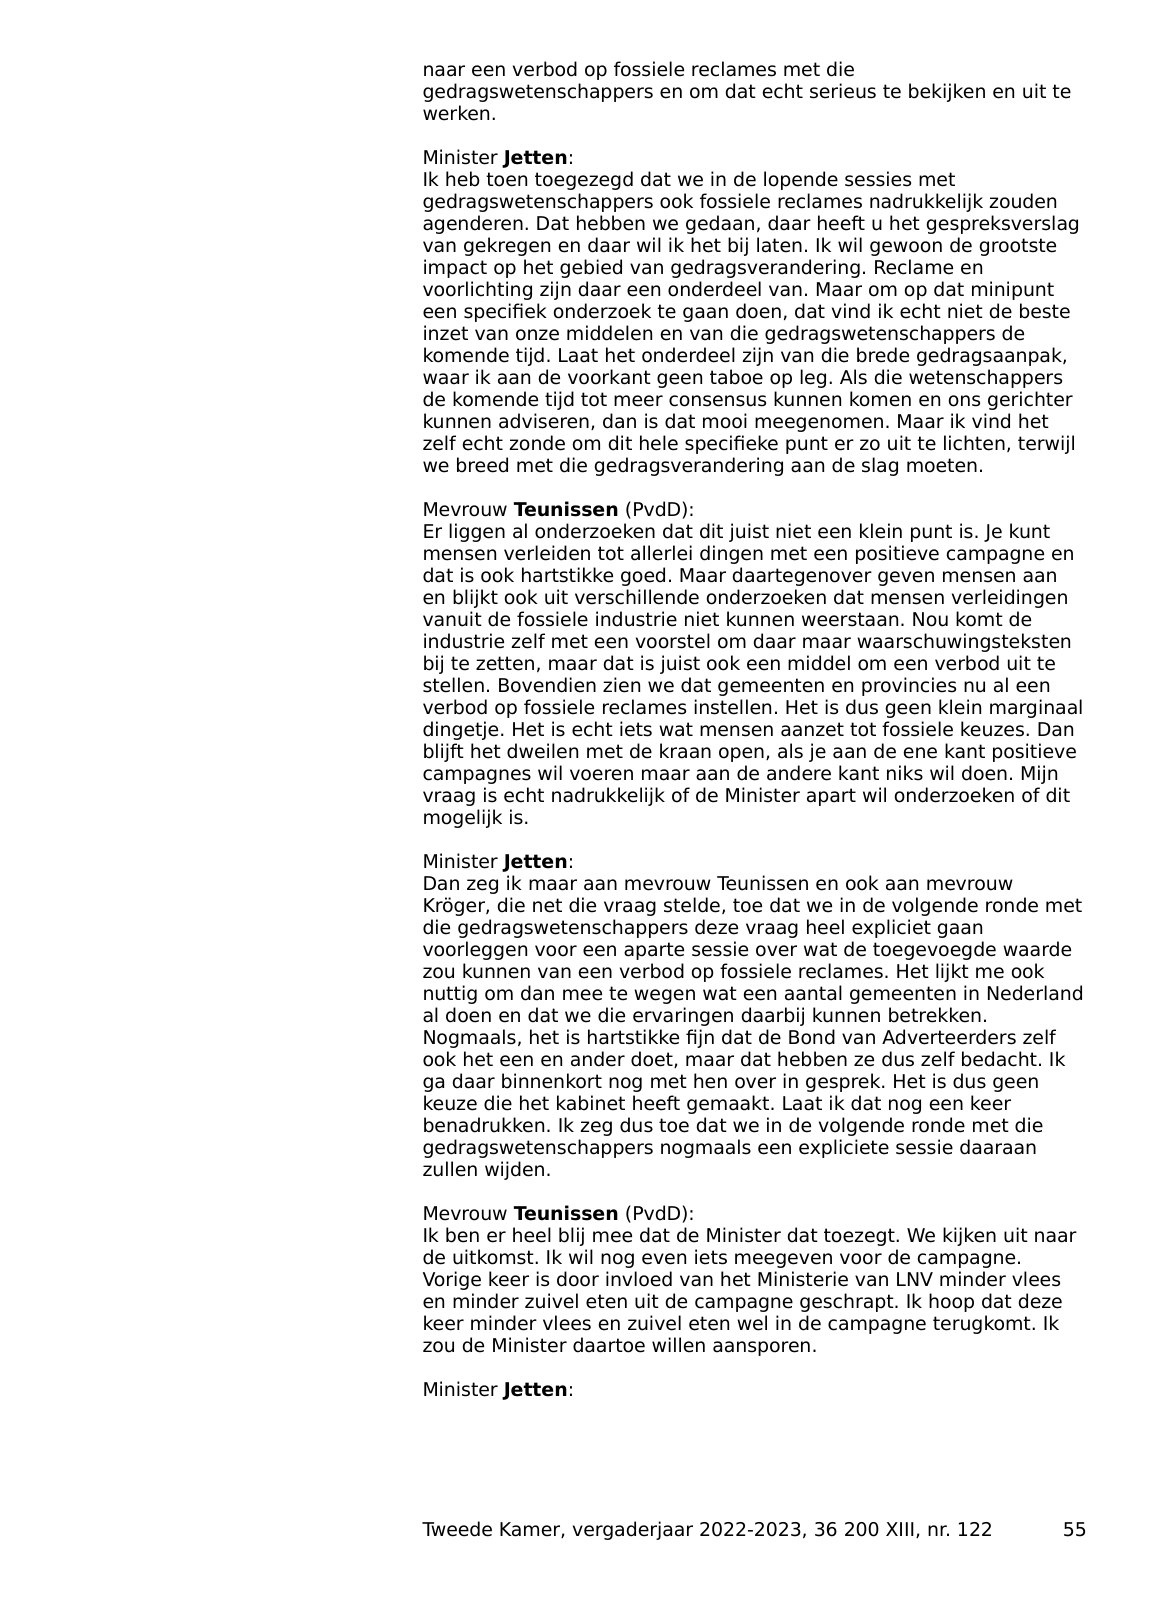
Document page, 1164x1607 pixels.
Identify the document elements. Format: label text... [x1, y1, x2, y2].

text Minister Jetten: [422, 851, 1087, 873]
text Ik ben er heel blij mee dat de Minister dat toezegt. We kijken uit naar de uitkomst. Ik wil nog even iets meegeven voor de campagne. Vorige keer is door invloed van het Ministerie van LNV minder vlees en minder zuivel eten uit de campagne geschrapt. Ik hoop dat deze keer minder vlees en zuivel eten wel in de campagne terugkomt. Ik zou de Minister daartoe willen aansporen. [422, 1225, 1087, 1357]
text Mevrouw Teunissen (PvdD): [422, 499, 1087, 521]
text Ik heb toen toegezegd dat we in de lopende sessies met gedragswetenschappers ook fossiele reclames nadrukkelijk zouden agenderen. Dat hebben we gedaan, daar heeft u het gespreksverslag van gekregen en daar wil ik het bij laten. Ik wil gewoon de grootste impact op het gebied van gedragsverandering. Reclame en voorlichting zijn daar een onderdeel van. Maar om op dat minipunt een specifiek onderzoek te gaan doen, dat vind ik echt niet de beste inzet van onze middelen en van die gedragswetenschappers de komende tijd. Laat het onderdeel zijn van die brede gedragsaanpak, waar ik aan de voorkant geen taboe op leg. Als die wetenschappers de komende tijd tot meer consensus kunnen komen en ons gerichter kunnen adviseren, dan is dat mooi meegenomen. Maar ik vind het zelf echt zonde om dit hele specifieke punt er zo uit te lichten, terwijl we breed met die gedragsverandering aan de slag moeten. [422, 169, 1087, 477]
text Mevrouw Teunissen (PvdD): [422, 1203, 1087, 1225]
text Er liggen al onderzoeken dat dit juist niet een klein punt is. Je kunt mensen verleiden tot allerlei dingen met een positieve campagne en dat is ook hartstikke goed. Maar daartegenover geven mensen aan en blijkt ook uit verschillende onderzoeken dat mensen verleidingen vanuit de fossiele industrie niet kunnen weerstaan. Nou komt de industrie zelf met een voorstel om daar maar waarschuwingsteksten bij te zetten, maar dat is juist ook een middel om een verbod uit te stellen. Bovendien zien we dat gemeenten en provincies nu al een verbod op fossiele reclames instellen. Het is dus geen klein marginaal dingetje. Het is echt iets wat mensen aanzet tot fossiele keuzes. Dan blijft het dweilen met de kraan open, als je aan de ene kant positieve campagnes wil voeren maar aan de andere kant niks wil doen. Mijn vraag is echt nadrukkelijk of de Minister apart wil onderzoeken of dit mogelijk is. [422, 521, 1087, 829]
text Minister Jetten: [422, 1379, 1087, 1401]
text naar een verbod op fossiele reclames met die gedragswetenschappers en om dat echt serieus te bekijken en uit te werken. [422, 59, 1087, 125]
text Dan zeg ik maar aan mevrouw Teunissen en ook aan mevrouw Kröger, die net die vraag stelde, toe dat we in de volgende ronde met die gedragswetenschappers deze vraag heel expliciet gaan voorleggen voor een aparte sessie over wat de toegevoegde waarde zou kunnen van een verbod op fossiele reclames. Het lijkt me ook nuttig om dan mee te wegen wat een aantal gemeenten in Nederland al doen en dat we die ervaringen daarbij kunnen betrekken. Nogmaals, het is hartstikke fijn dat de Bond van Adverteerders zelf ook het een en ander doet, maar dat hebben ze dus zelf bedacht. Ik ga daar binnenkort nog met hen over in gesprek. Het is dus geen keuze die het kabinet heeft gemaakt. Laat ik dat nog een keer benadrukken. Ik zeg dus toe dat we in de volgende ronde met die gedragswetenschappers nogmaals een expliciete sessie daaraan zullen wijden. [422, 873, 1087, 1181]
text Minister Jetten: [422, 147, 1087, 169]
